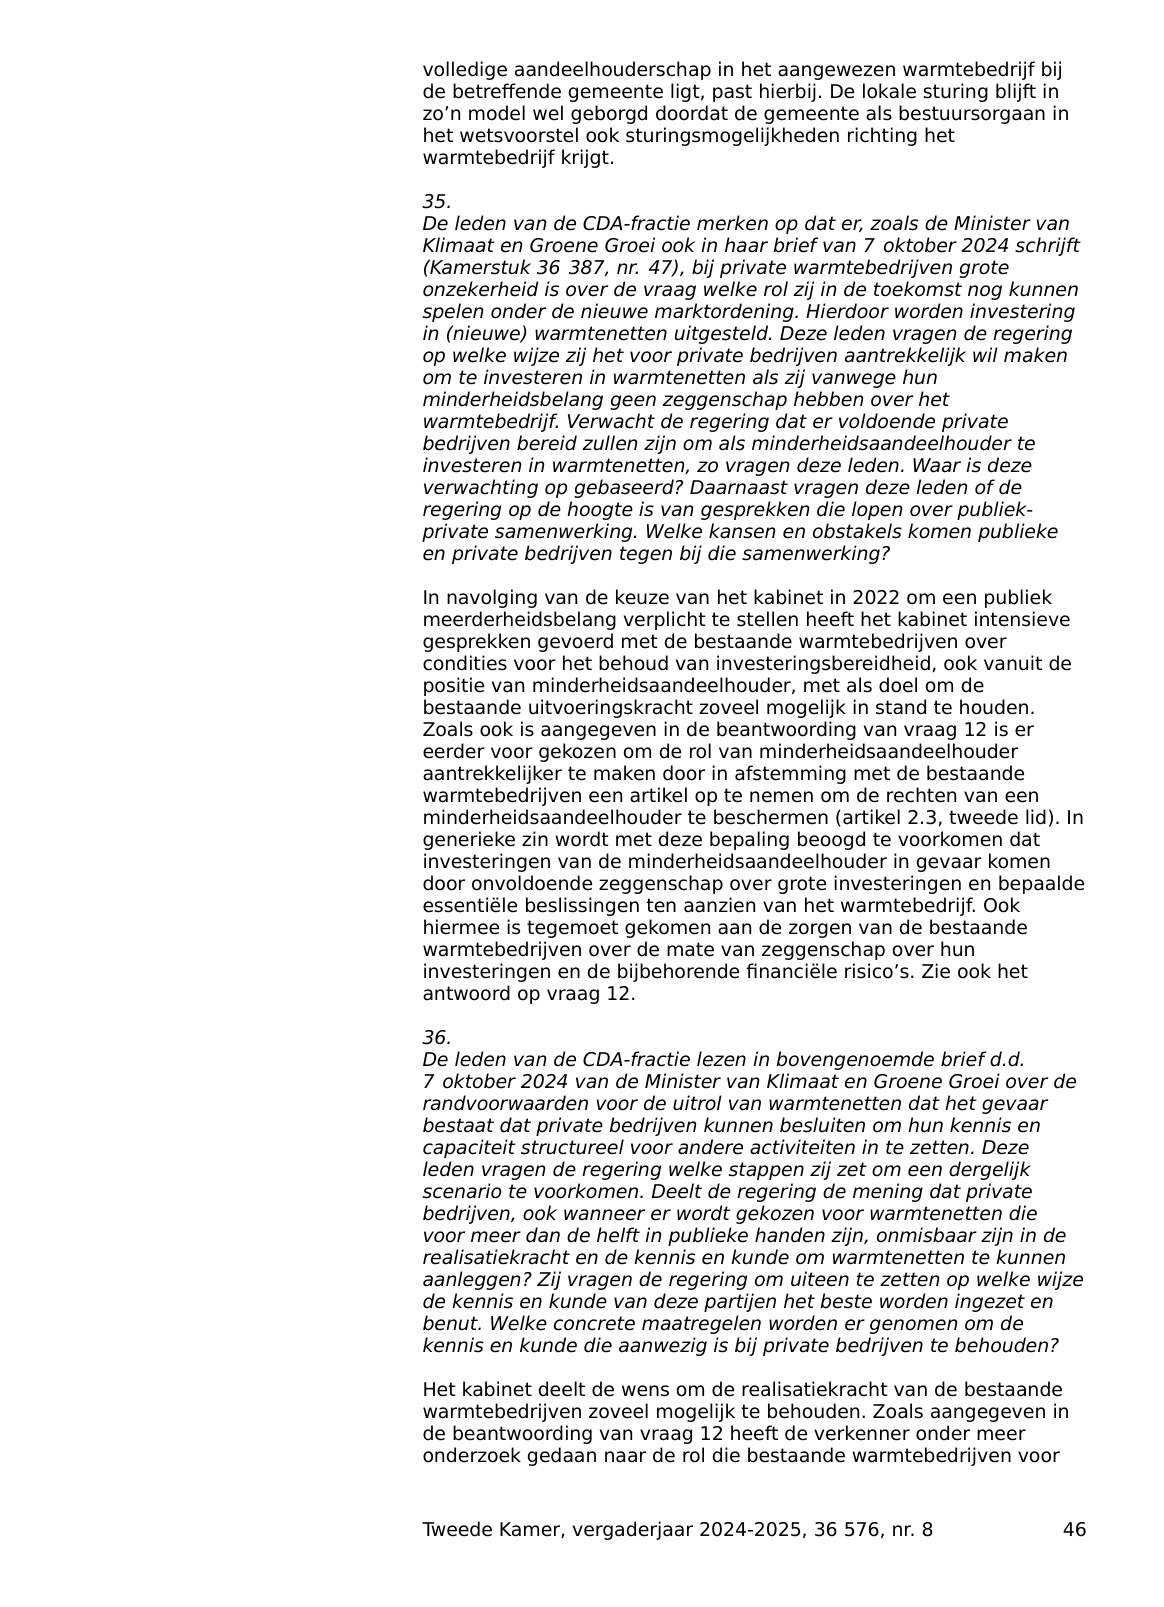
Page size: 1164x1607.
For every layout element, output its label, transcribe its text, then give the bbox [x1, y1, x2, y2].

text 36. [422, 1027, 1087, 1049]
text volledige aandeelhouderschap in het aangewezen warmtebedrijf bij de betreffende gemeente ligt, past hierbij. De lokale sturing blijft in zo’n model wel geborgd doordat de gemeente als bestuursorgaan in het wetsvoorstel ook sturingsmogelijkheden richting het warmtebedrijf krijgt. [422, 59, 1087, 169]
text 35. [422, 191, 1087, 213]
text De leden van de CDA-fractie merken op dat er, zoals de Minister van Klimaat en Groene Groei ook in haar brief van 7 oktober 2024 schrijft (Kamerstuk 36 387, nr. 47), bij private warmtebedrijven grote onzekerheid is over de vraag welke rol zij in de toekomst nog kunnen spelen onder de nieuwe marktordening. Hierdoor worden investering in (nieuwe) warmtenetten uitgesteld. Deze leden vragen de regering op welke wijze zij het voor private bedrijven aantrekkelijk wil maken om te investeren in warmtenetten als zij vanwege hun minderheidsbelang geen zeggenschap hebben over het warmtebedrijf. Verwacht de regering dat er voldoende private bedrijven bereid zullen zijn om als minderheidsaandeelhouder te investeren in warmtenetten, zo vragen deze leden. Waar is deze verwachting op gebaseerd? Daarnaast vragen deze leden of de regering op de hoogte is van gesprekken die lopen over publiek-private samenwerking. Welke kansen en obstakels komen publieke en private bedrijven tegen bij die samenwerking? [422, 213, 1087, 565]
text In navolging van de keuze van het kabinet in 2022 om een publiek meerderheidsbelang verplicht te stellen heeft het kabinet intensieve gesprekken gevoerd met de bestaande warmtebedrijven over condities voor het behoud van investeringsbereidheid, ook vanuit de positie van minderheidsaandeelhouder, met als doel om de bestaande uitvoeringskracht zoveel mogelijk in stand te houden. Zoals ook is aangegeven in de beantwoording van vraag 12 is er eerder voor gekozen om de rol van minderheidsaandeelhouder aantrekkelijker te maken door in afstemming met de bestaande warmtebedrijven een artikel op te nemen om de rechten van een minderheidsaandeelhouder te beschermen (artikel 2.3, tweede lid). In generieke zin wordt met deze bepaling beoogd te voorkomen dat investeringen van de minderheidsaandeelhouder in gevaar komen door onvoldoende zeggenschap over grote investeringen en bepaalde essentiële beslissingen ten aanzien van het warmtebedrijf. Ook hiermee is tegemoet gekomen aan de zorgen van de bestaande warmtebedrijven over de mate van zeggenschap over hun investeringen en de bijbehorende financiële risico’s. Zie ook het antwoord op vraag 12. [422, 587, 1087, 1004]
text De leden van de CDA-fractie lezen in bovengenoemde brief d.d. 7 oktober 2024 van de Minister van Klimaat en Groene Groei over de randvoorwaarden voor de uitrol van warmtenetten dat het gevaar bestaat dat private bedrijven kunnen besluiten om hun kennis en capaciteit structureel voor andere activiteiten in te zetten. Deze leden vragen de regering welke stappen zij zet om een dergelijk scenario te voorkomen. Deelt de regering de mening dat private bedrijven, ook wanneer er wordt gekozen voor warmtenetten die voor meer dan de helft in publieke handen zijn, onmisbaar zijn in de realisatiekracht en de kennis en kunde om warmtenetten te kunnen aanleggen? Zij vragen de regering om uiteen te zetten op welke wijze de kennis en kunde van deze partijen het beste worden ingezet en benut. Welke concrete maatregelen worden er genomen om de kennis en kunde die aanwezig is bij private bedrijven te behouden? [422, 1049, 1087, 1356]
text Het kabinet deelt de wens om de realisatiekracht van de bestaande warmtebedrijven zoveel mogelijk te behouden. Zoals aangegeven in de beantwoording van vraag 12 heeft de verkenner onder meer onderzoek gedaan naar de rol die bestaande warmtebedrijven voor [422, 1379, 1087, 1467]
